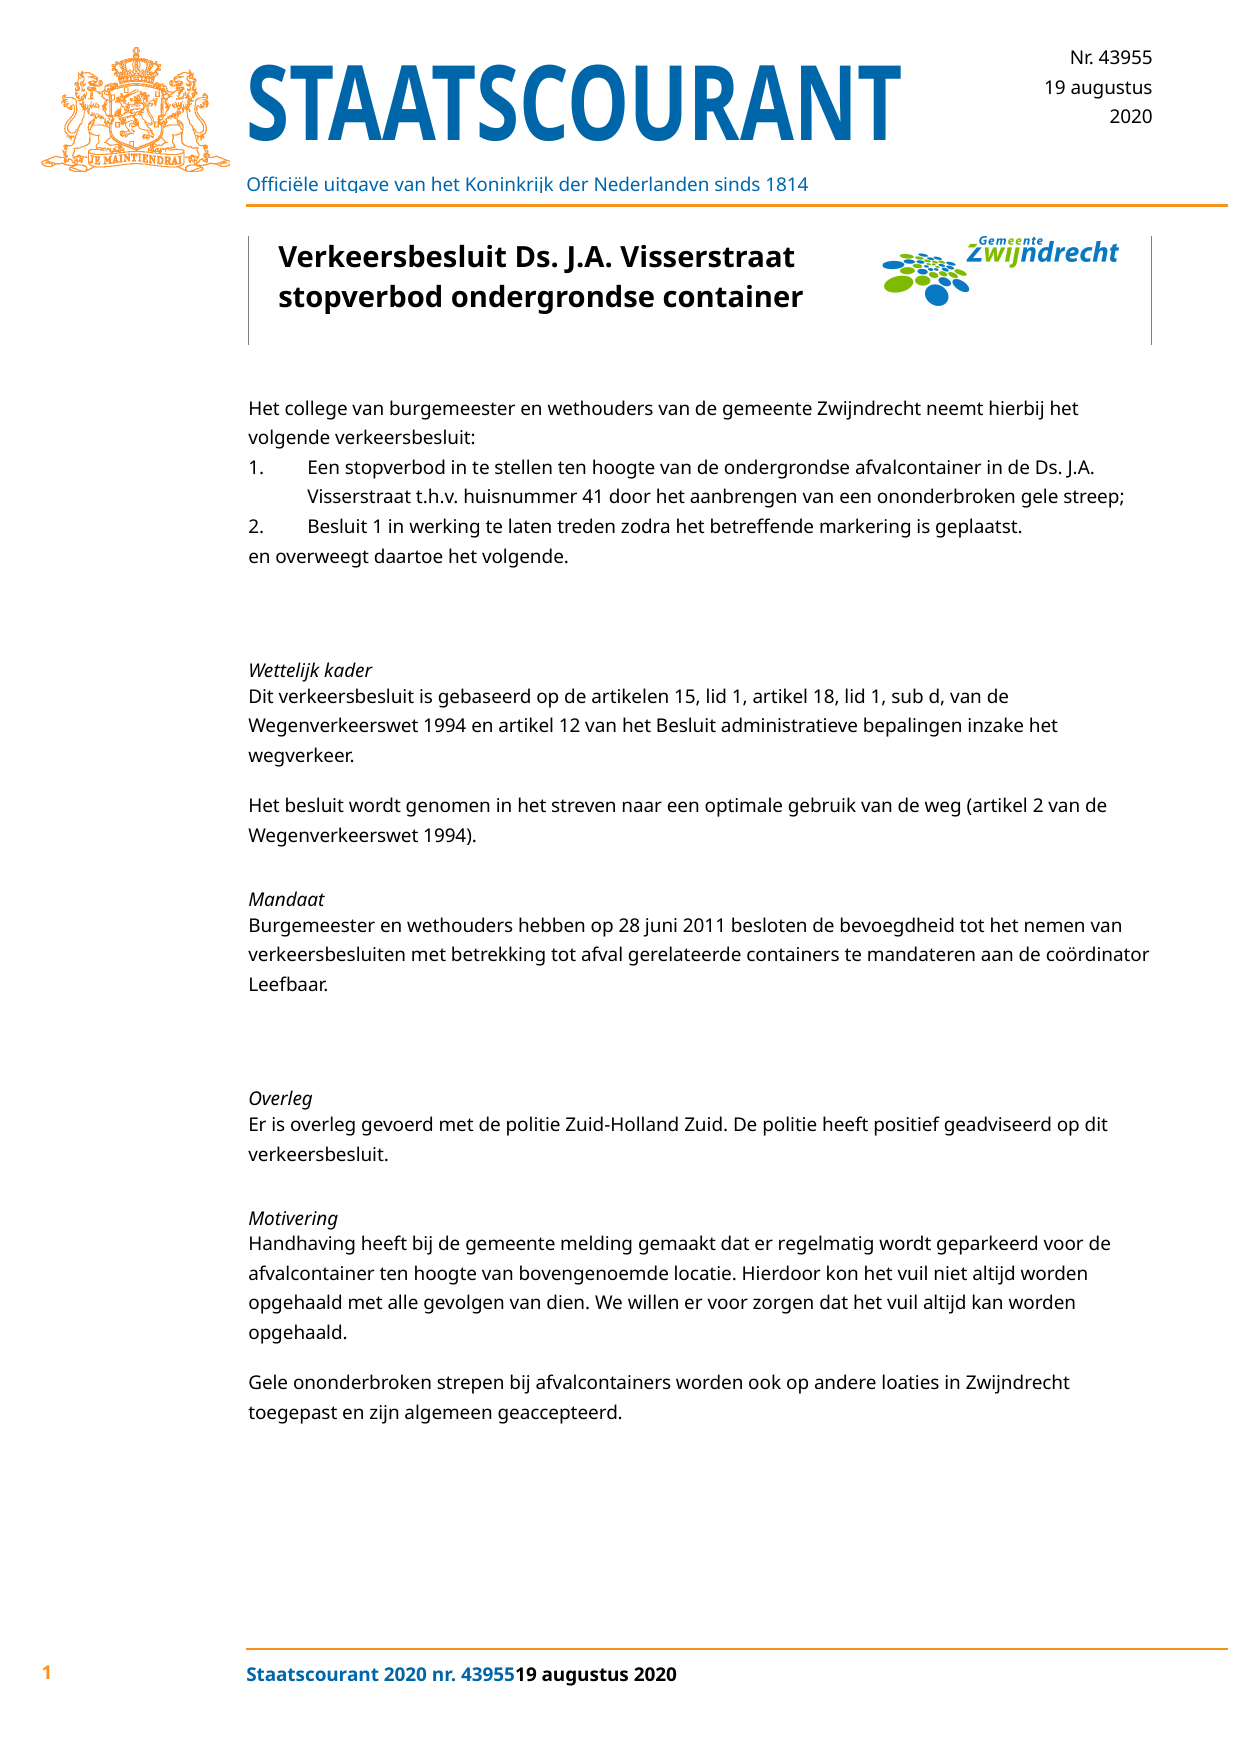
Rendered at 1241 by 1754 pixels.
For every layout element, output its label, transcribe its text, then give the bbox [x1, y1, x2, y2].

text Motivering [248, 1205, 1152, 1230]
table_header [850, 236, 1151, 345]
text Mandaat [248, 886, 1152, 912]
text Handhaving heeft bij de gemeente melding gemaakt dat er regelmatig wordt geparkeerd voor de afvalcontainer ten hoogte van bovengenoemde locatie. Hierdoor kon het vuil niet altijd worden opgehaald met alle gevolgen van dien. We willen er voor zorgen dat het vuil altijd kan worden opgehaald. [248, 1230, 1152, 1345]
text Wettelijk kader [248, 657, 1152, 683]
text Het college van burgemeester en wethouders van de gemeente Zwijndrecht neemt hierbij het volgende verkeersbesluit: [248, 395, 1152, 450]
list Besluit 1 in werking te laten treden zodra het betreffende markering is geplaatst. [248, 513, 1152, 539]
text Er is overleg gevoerd met de politie Zuid-Holland Zuid. De politie heeft positief geadviseerd op dit verkeersbesluit. [248, 1111, 1152, 1166]
text Dit verkeersbesluit is gebaseerd op de artikelen 15, lid 1, artikel 18, lid 1, sub d, van de Wegenverkeerswet 1994 en artikel 12 van het Besluit administratieve bepalingen inzake het wegverkeer. [248, 683, 1152, 768]
text Burgemeester en wethouders hebben op 28 juni 2011 besloten de bevoegdheid tot het nemen van verkeersbesluiten met betrekking tot afval gerelateerde containers te mandateren aan de coördinator Leefbaar. [248, 912, 1152, 997]
text Overleg [248, 1085, 1152, 1111]
text en overweegt daartoe het volgende. [248, 543, 1152, 569]
text Het besluit wordt genomen in het streven naar een optimale gebruik van de weg (artikel 2 van de Wegenverkeerswet 1994). [248, 793, 1152, 848]
text Gele ononderbroken strepen bij afvalcontainers worden ook op andere loaties in Zwijndrecht toegepast en zijn algemeen geaccepteerd. [248, 1369, 1152, 1425]
picture [882, 236, 1119, 306]
list Een stopverbod in te stellen ten hoogte van de ondergrondse afvalcontainer in de Ds. J.A. Visserstraat t.h.v. huisnummer 41 door het aanbrengen van een ononderbroken gele streep; [248, 454, 1152, 509]
picture [41, 47, 231, 172]
table_header Verkeersbesluit Ds. J.A. Visserstraat stopverbod ondergrondse container [249, 236, 850, 345]
